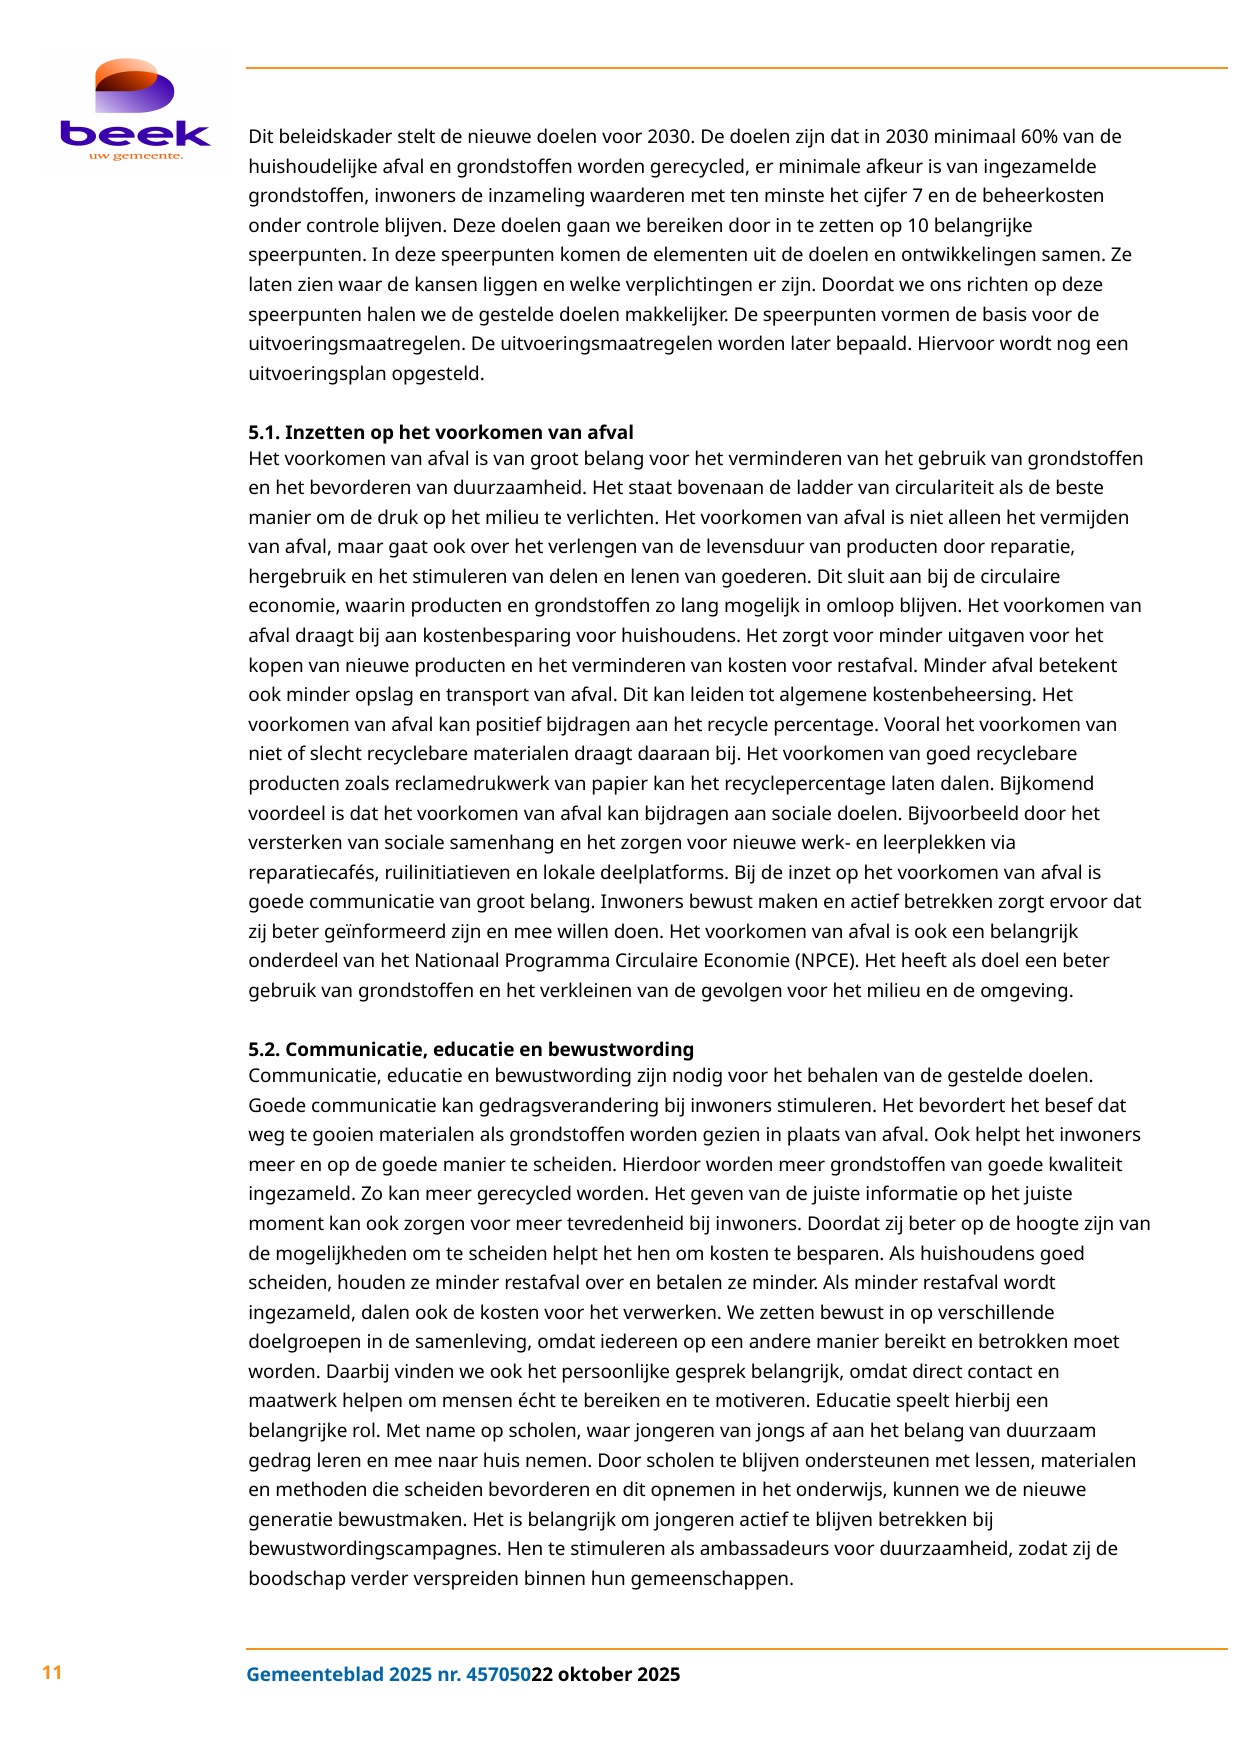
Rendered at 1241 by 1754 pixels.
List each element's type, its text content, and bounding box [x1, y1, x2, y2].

text Het voorkomen van afval is van groot belang voor het verminderen van het gebruik van grondstoffen en het bevorderen van duurzaamheid. Het staat bovenaan de ladder van circulariteit als de beste manier om de druk op het milieu te verlichten. Het voorkomen van afval is niet alleen het vermijden van afval, maar gaat ook over het verlengen van de levensduur van producten door reparatie, hergebruik en het stimuleren van delen en lenen van goederen. Dit sluit aan bij de circulaire economie, waarin producten en grondstoffen zo lang mogelijk in omloop blijven. Het voorkomen van afval draagt bij aan kostenbesparing voor huishoudens. Het zorgt voor minder uitgaven voor het kopen van nieuwe producten en het verminderen van kosten voor restafval. Minder afval betekent ook minder opslag en transport van afval. Dit kan leiden tot algemene kostenbeheersing. Het voorkomen van afval kan positief bijdragen aan het recycle percentage. Vooral het voorkomen van niet of slecht recyclebare materialen draagt daaraan bij. Het voorkomen van goed recyclebare producten zoals reclamedrukwerk van papier kan het recyclepercentage laten dalen. Bijkomend voordeel is dat het voorkomen van afval kan bijdragen aan sociale doelen. Bijvoorbeeld door het versterken van sociale samenhang en het zorgen voor nieuwe werk- en leerplekken via reparatiecafés, ruilinitiatieven en lokale deelplatforms. Bij de inzet op het voorkomen van afval is goede communicatie van groot belang. Inwoners bewust maken en actief betrekken zorgt ervoor dat zij beter geïnformeerd zijn en mee willen doen. Het voorkomen van afval is ook een belangrijk onderdeel van het Nationaal Programma Circulaire Economie (NPCE). Het heeft als doel een beter gebruik van grondstoffen en het verkleinen van de gevolgen voor het milieu en de omgeving. [248, 445, 1152, 1003]
text 5.2. Communicatie, educatie en bewustwording [248, 1036, 1152, 1062]
text Communicatie, educatie en bewustwording zijn nodig voor het behalen van de gestelde doelen. Goede communicatie kan gedragsverandering bij inwoners stimuleren. Het bevordert het besef dat weg te gooien materialen als grondstoffen worden gezien in plaats van afval. Ook helpt het inwoners meer en op de goede manier te scheiden. Hierdoor worden meer grondstoffen van goede kwaliteit ingezameld. Zo kan meer gerecycled worden. Het geven van de juiste informatie op het juiste moment kan ook zorgen voor meer tevredenheid bij inwoners. Doordat zij beter op de hoogte zijn van de mogelijkheden om te scheiden helpt het hen om kosten te besparen. Als huishoudens goed scheiden, houden ze minder restafval over en betalen ze minder. Als minder restafval wordt ingezameld, dalen ook de kosten voor het verwerken. We zetten bewust in op verschillende doelgroepen in de samenleving, omdat iedereen op een andere manier bereikt en betrokken moet worden. Daarbij vinden we ook het persoonlijke gesprek belangrijk, omdat direct contact en maatwerk helpen om mensen écht te bereiken en te motiveren. Educatie speelt hierbij een belangrijke rol. Met name op scholen, waar jongeren van jongs af aan het belang van duurzaam gedrag leren en mee naar huis nemen. Door scholen te blijven ondersteunen met lessen, materialen en methoden die scheiden bevorderen en dit opnemen in het onderwijs, kunnen we de nieuwe generatie bewustmaken. Het is belangrijk om jongeren actief te blijven betrekken bij bewustwordingscampagnes. Hen te stimuleren als ambassadeurs voor duurzaamheid, zodat zij de boodschap verder verspreiden binnen hun gemeenschappen. [248, 1062, 1152, 1591]
picture [41, 47, 231, 172]
text Dit beleidskader stelt de nieuwe doelen voor 2030. De doelen zijn dat in 2030 minimaal 60% van de huishoudelijke afval en grondstoffen worden gerecycled, er minimale afkeur is van ingezamelde grondstoffen, inwoners de inzameling waarderen met ten minste het cijfer 7 en de beheerkosten onder controle blijven. Deze doelen gaan we bereiken door in te zetten op 10 belangrijke speerpunten. In deze speerpunten komen de elementen uit de doelen en ontwikkelingen samen. Ze laten zien waar de kansen liggen en welke verplichtingen er zijn. Doordat we ons richten op deze speerpunten halen we de gestelde doelen makkelijker. De speerpunten vormen de basis voor de uitvoeringsmaatregelen. De uitvoeringsmaatregelen worden later bepaald. Hiervoor wordt nog een uitvoeringsplan opgesteld. [248, 123, 1152, 386]
text 5.1. Inzetten op het voorkomen van afval [248, 419, 1152, 445]
